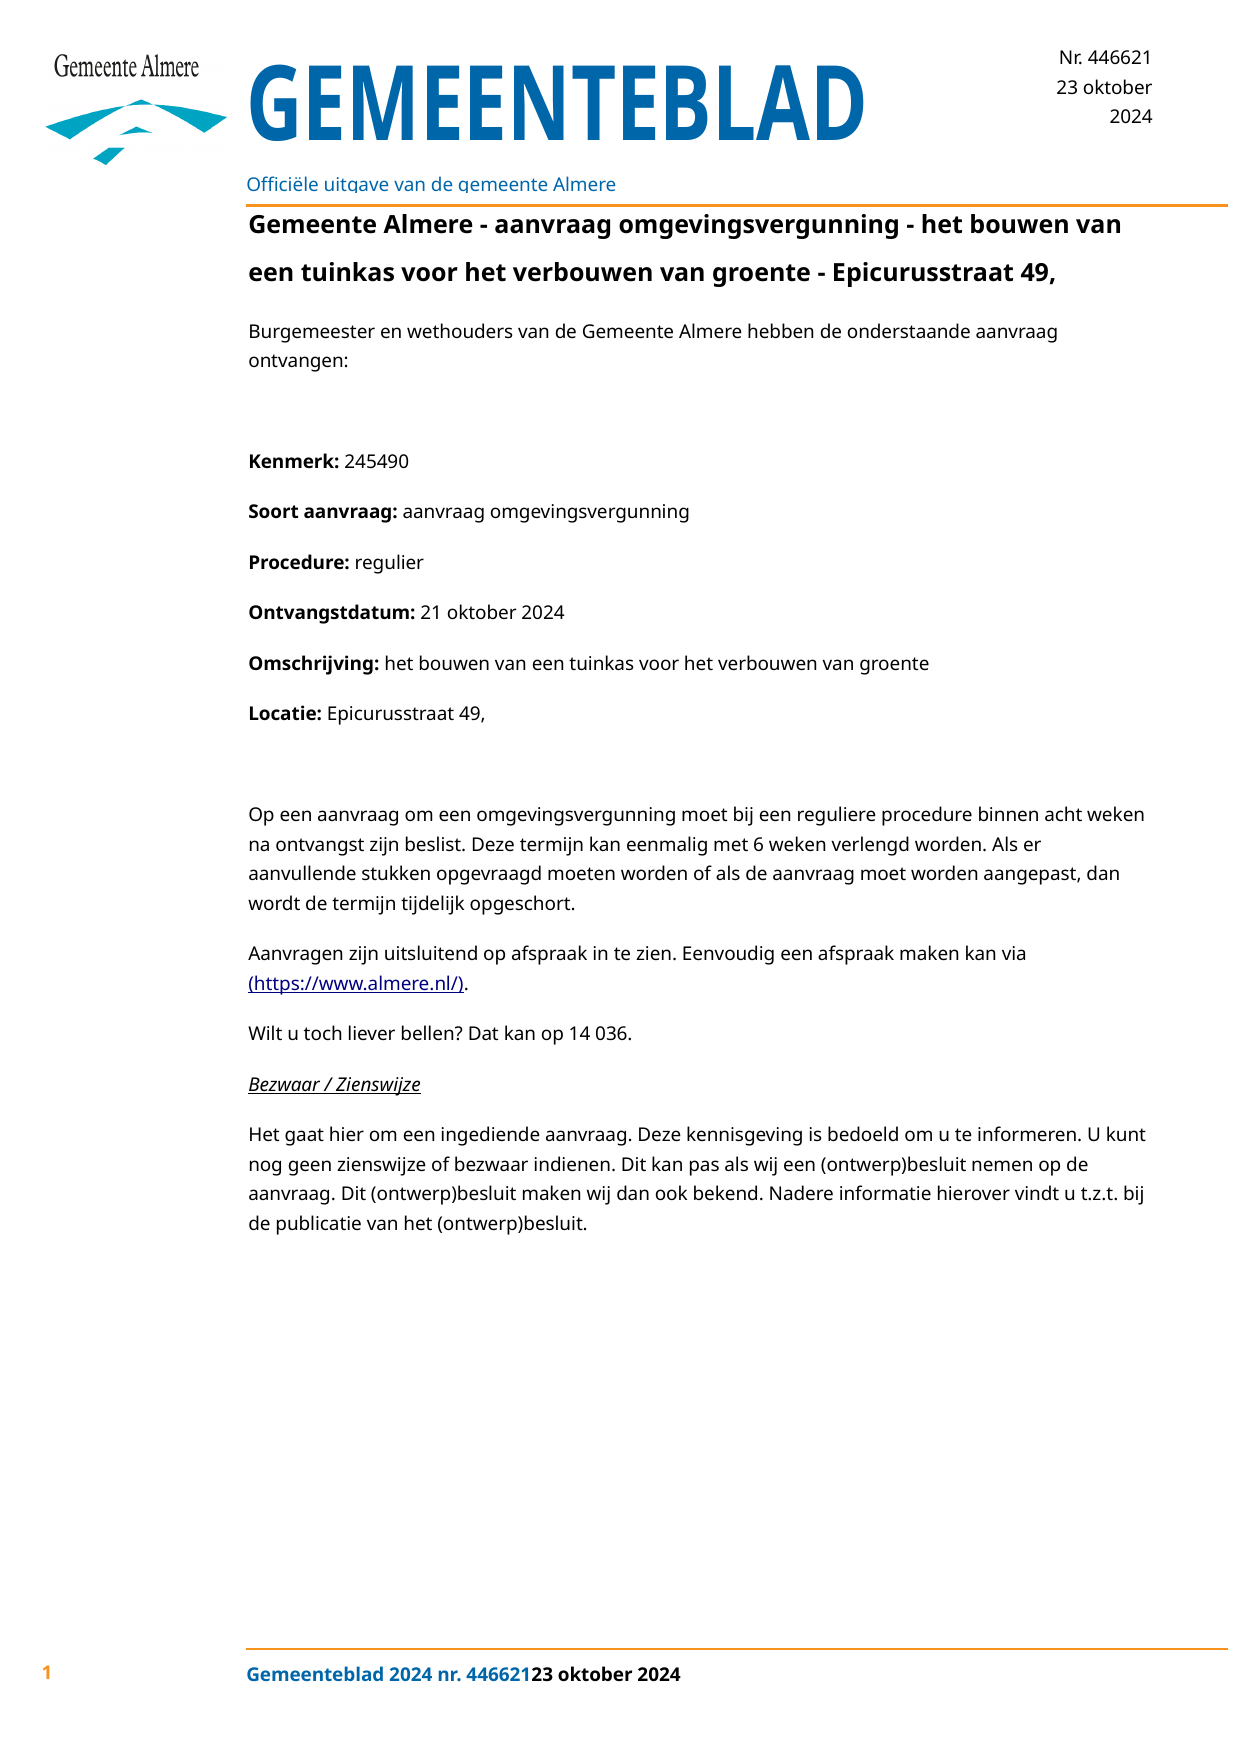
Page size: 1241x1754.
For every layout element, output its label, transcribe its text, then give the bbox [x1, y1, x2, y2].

text Ontvangstdatum: 21 oktober 2024 [248, 599, 1152, 625]
text Wilt u toch liever bellen? Dat kan op 14 036. [248, 1020, 1152, 1046]
text Op een aanvraag om een omgevingsvergunning moet bij een reguliere procedure binnen acht weken na ontvangst zijn beslist. Deze termijn kan eenmalig met 6 weken verlengd worden. Als er aanvullende stukken opgevraagd moeten worden of als de aanvraag moet worden aangepast, dan wordt de termijn tijdelijk opgeschort. [248, 801, 1152, 916]
picture [41, 47, 231, 172]
text Locatie: Epicurusstraat 49, [248, 700, 1152, 726]
text Burgemeester en wethouders van de Gemeente Almere hebben de onderstaande aanvraag ontvangen: [248, 318, 1152, 373]
text Procedure: regulier [248, 549, 1152, 575]
text Bezwaar / Zienswijze [248, 1071, 1152, 1097]
text Het gaat hier om een ingediende aanvraag. Deze kennisgeving is bedoeld om u te informeren. U kunt nog geen zienswijze of bezwaar indienen. Dit kan pas als wij een (ontwerp)besluit nemen op de aanvraag. Dit (ontwerp)besluit maken wij dan ook bekend. Nadere informatie hierover vindt u t.z.t. bij de publicatie van het (ontwerp)besluit. [248, 1121, 1152, 1236]
text Kenmerk: 245490 [248, 448, 1152, 474]
text Aanvragen zijn uitsluitend op afspraak in te zien. Eenvoudig een afspraak maken kan via (https://www.almere.nl/). [248, 940, 1152, 996]
text Soort aanvraag: aanvraag omgevingsvergunning [248, 499, 1152, 524]
text Omschrijving: het bouwen van een tuinkas voor het verbouwen van groente [248, 650, 1152, 676]
text Gemeente Almere - aanvraag omgevingsvergunning - het bouwen van een tuinkas voor het verbouwen van groente - Epicurusstraat 49, [248, 207, 1152, 288]
